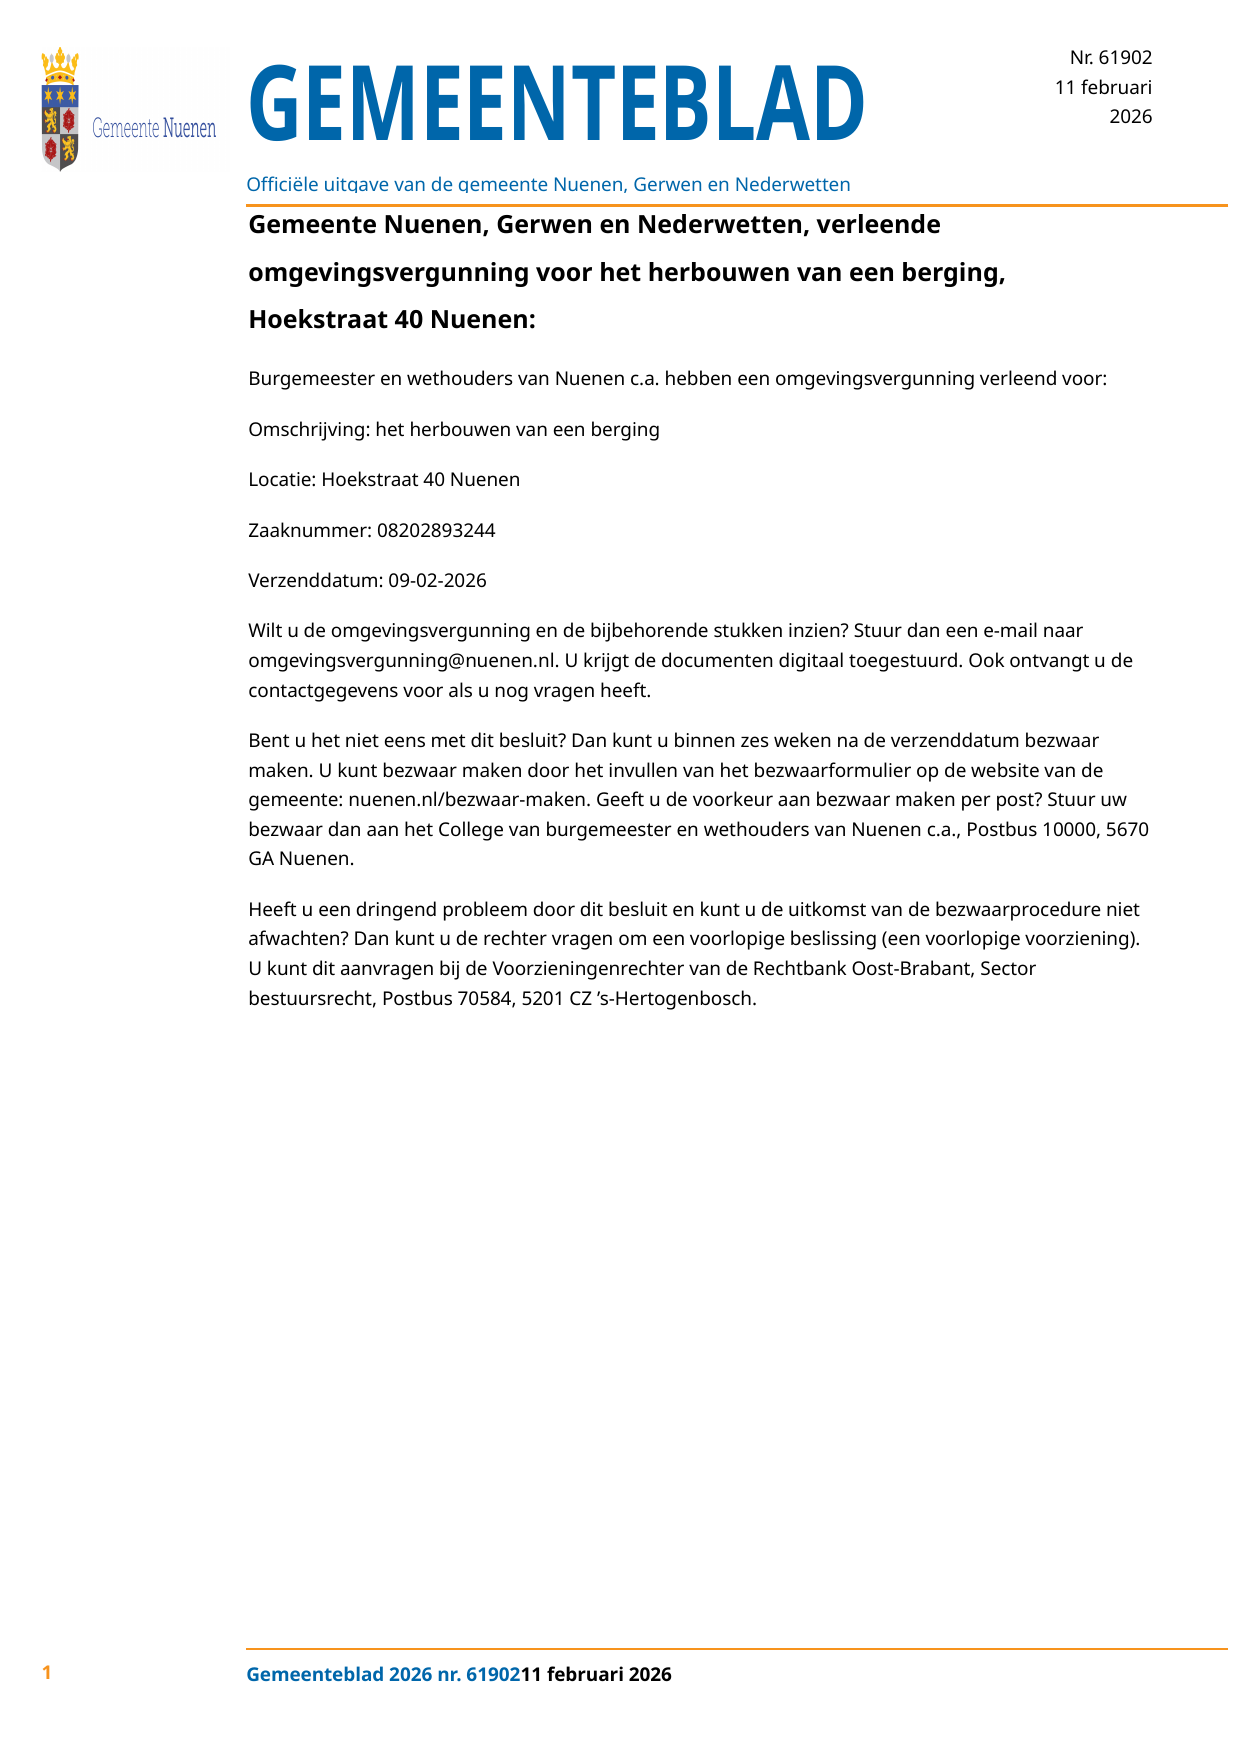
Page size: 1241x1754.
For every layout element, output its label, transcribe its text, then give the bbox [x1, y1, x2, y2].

text Bent u het niet eens met dit besluit? Dan kunt u binnen zes weken na de verzenddatum bezwaar maken. U kunt bezwaar maken door het invullen van het bezwaarformulier op de website van de gemeente: nuenen.nl/bezwaar-maken. Geeft u de voorkeur aan bezwaar maken per post? Stuur uw bezwaar dan aan het College van burgemeester en wethouders van Nuenen c.a., Postbus 10000, 5670 GA Nuenen. [248, 727, 1152, 871]
text Omschrijving: het herbouwen van een berging [248, 416, 1152, 442]
text Gemeente Nuenen, Gerwen en Nederwetten, verleende omgevingsvergunning voor het herbouwen van een berging, Hoekstraat 40 Nuenen: [248, 207, 1152, 336]
text Wilt u de omgevingsvergunning en de bijbehorende stukken inzien? Stuur dan een e-mail naar omgevingsvergunning@nuenen.nl. U krijgt de documenten digitaal toegestuurd. Ook ontvangt u de contactgegevens voor als u nog vragen heeft. [248, 618, 1152, 702]
text Burgemeester en wethouders van Nuenen c.a. hebben een omgevingsvergunning verleend voor: [248, 366, 1152, 391]
picture [41, 47, 231, 172]
text Heeft u een dringend probleem door dit besluit en kunt u de uitkomst van de bezwaarprocedure niet afwachten? Dan kunt u de rechter vragen om een voorlopige beslissing (een voorlopige voorziening). U kunt dit aanvragen bij de Voorzieningenrechter van de Rechtbank Oost-Brabant, Sector bestuursrecht, Postbus 70584, 5201 CZ ’s-Hertogenbosch. [248, 896, 1152, 1010]
text Zaaknummer: 08202893244 [248, 517, 1152, 542]
text Locatie: Hoekstraat 40 Nuenen [248, 466, 1152, 492]
text Verzenddatum: 09-02-2026 [248, 567, 1152, 593]
